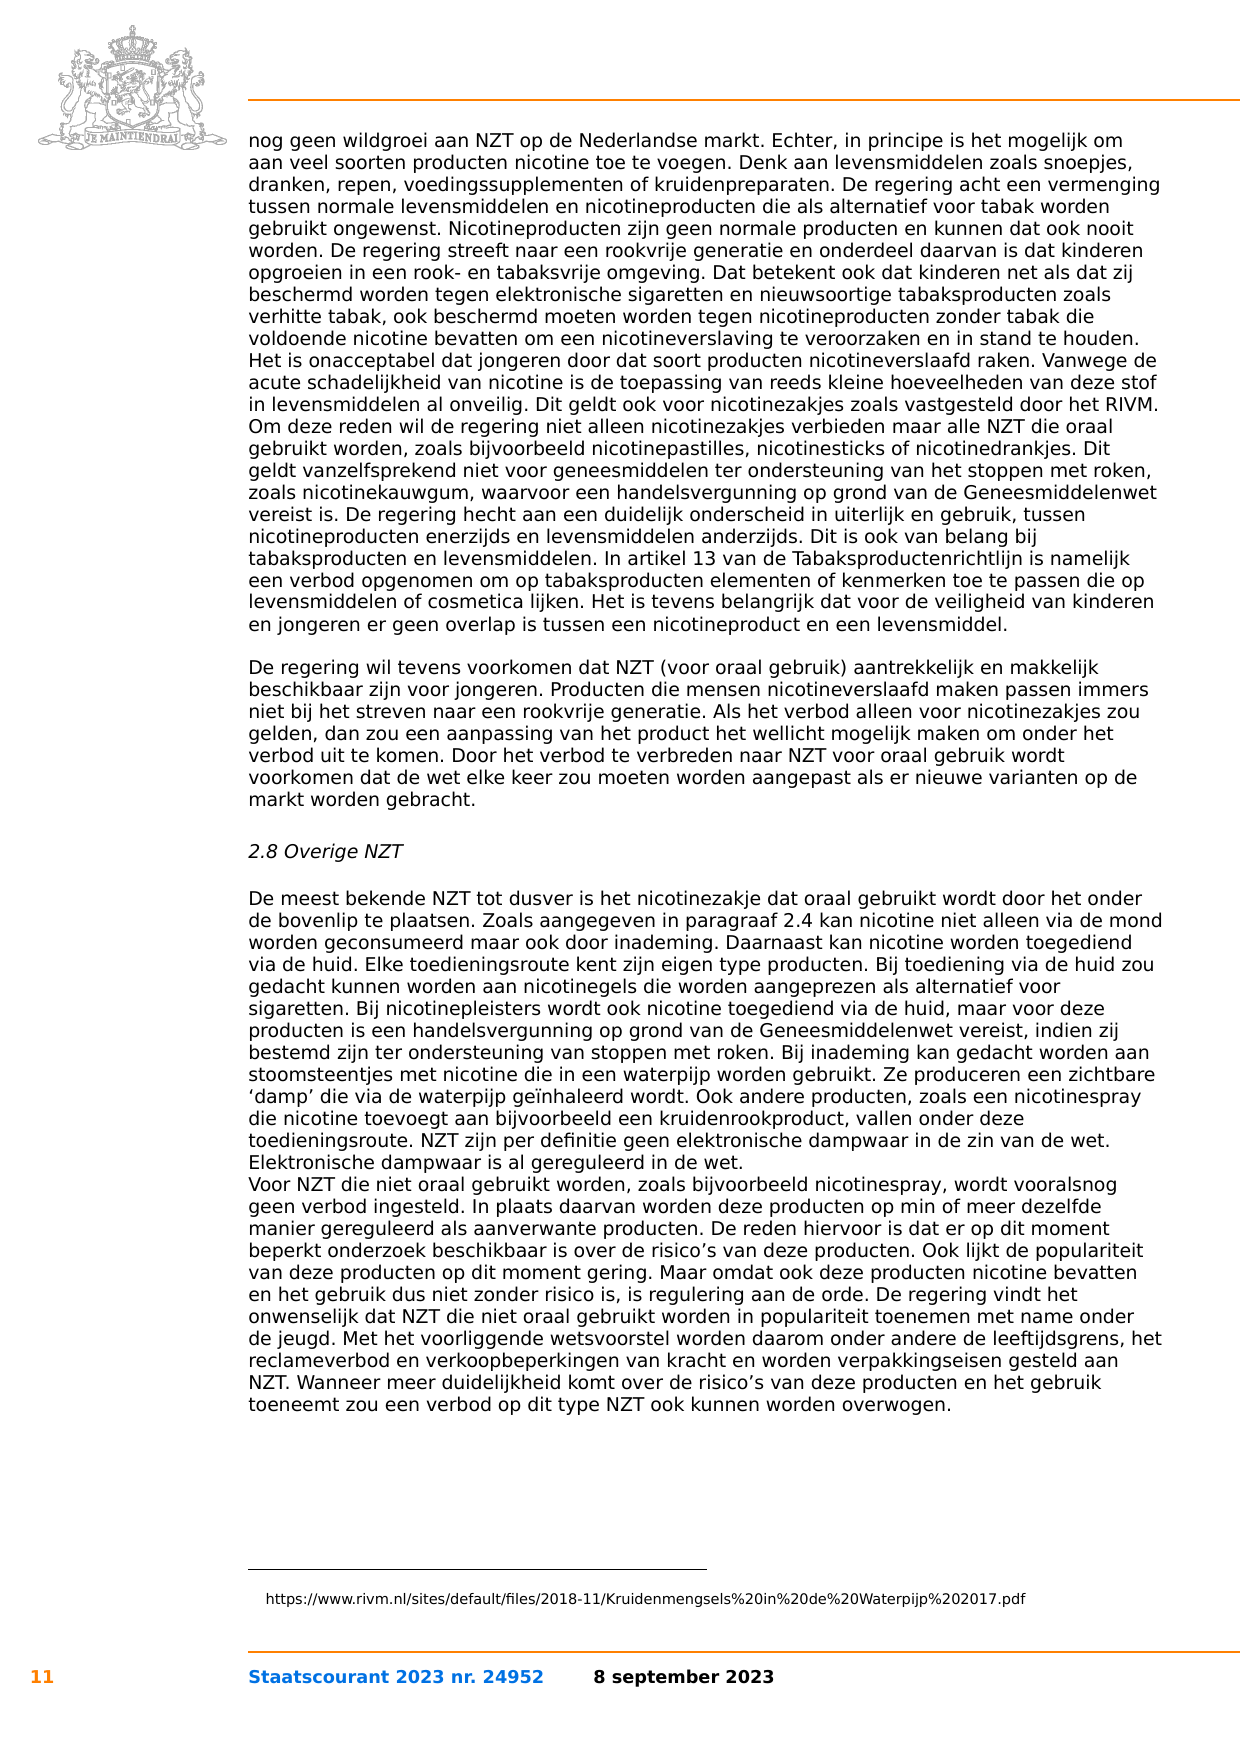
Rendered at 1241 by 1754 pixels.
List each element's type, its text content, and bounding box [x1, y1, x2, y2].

subtitle 2.8 Overige NZT [248, 841, 1163, 863]
text nog geen wildgroei aan NZT op de Nederlandse markt. Echter, in principe is het mogelijk om aan veel soorten producten nicotine toe te voegen. Denk aan levensmiddelen zoals snoepjes, dranken, repen, voedingssupplementen of kruidenpreparaten. De regering acht een vermenging tussen normale levensmiddelen en nicotineproducten die als alternatief voor tabak worden gebruikt ongewenst. Nicotineproducten zijn geen normale producten en kunnen dat ook nooit worden. De regering streeft naar een rookvrije generatie en onderdeel daarvan is dat kinderen opgroeien in een rook- en tabaksvrije omgeving. Dat betekent ook dat kinderen net als dat zij beschermd worden tegen elektronische sigaretten en nieuwsoortige tabaksproducten zoals verhitte tabak, ook beschermd moeten worden tegen nicotineproducten zonder tabak die voldoende nicotine bevatten om een nicotineverslaving te veroorzaken en in stand te houden. Het is onacceptabel dat jongeren door dat soort producten nicotineverslaafd raken. Vanwege de acute schadelijkheid van nicotine is de toepassing van reeds kleine hoeveelheden van deze stof in levensmiddelen al onveilig. Dit geldt ook voor nicotinezakjes zoals vastgesteld door het RIVM. Om deze reden wil de regering niet alleen nicotinezakjes verbieden maar alle NZT die oraal gebruikt worden, zoals bijvoorbeeld nicotinepastilles, nicotinesticks of nicotinedrankjes. Dit geldt vanzelfsprekend niet voor geneesmiddelen ter ondersteuning van het stoppen met roken, zoals nicotinekauwgum, waarvoor een handelsvergunning op grond van de Geneesmiddelenwet vereist is. De regering hecht aan een duidelijk onderscheid in uiterlijk en gebruik, tussen nicotineproducten enerzijds en levensmiddelen anderzijds. Dit is ook van belang bij tabaksproducten en levensmiddelen. In artikel 13 van de Tabaksproductenrichtlijn is namelijk een verbod opgenomen om op tabaksproducten elementen of kenmerken toe te passen die op levensmiddelen of cosmetica lijken. Het is tevens belangrijk dat voor de veiligheid van kinderen en jongeren er geen overlap is tussen een nicotineproduct en een levensmiddel. [248, 130, 1163, 635]
text De meest bekende NZT tot dusver is het nicotinezakje dat oraal gebruikt wordt door het onder de bovenlip te plaatsen. Zoals aangegeven in paragraaf 2.4 kan nicotine niet alleen via de mond worden geconsumeerd maar ook door inademing. Daarnaast kan nicotine worden toegediend via de huid. Elke toedieningsroute kent zijn eigen type producten. Bij toediening via de huid zou gedacht kunnen worden aan nicotinegels die worden aangeprezen als alternatief voor sigaretten. Bij nicotinepleisters wordt ook nicotine toegediend via de huid, maar voor deze producten is een handelsvergunning op grond van de Geneesmiddelenwet vereist, indien zij bestemd zijn ter ondersteuning van stoppen met roken. Bij inademing kan gedacht worden aan stoomsteentjes met nicotine die in een waterpijp worden gebruikt. Ze produceren een zichtbare ‘damp’ die via de waterpijp geïnhaleerd wordt. Ook andere producten, zoals een nicotinespray die nicotine toevoegt aan bijvoorbeeld een kruidenrookproduct, vallen onder deze toedieningsroute. NZT zijn per definitie geen elektronische dampwaar in de zin van de wet. Elektronische dampwaar is al gereguleerd in de wet. [248, 888, 1163, 1174]
picture [38, 25, 227, 150]
text https://www.rivm.nl/sites/default/files/2018-11/Kruidenmengsels%20in%20de%20Waterpijp%202017.pdf [248, 1591, 1163, 1608]
text De regering wil tevens voorkomen dat NZT (voor oraal gebruik) aantrekkelijk en makkelijk beschikbaar zijn voor jongeren. Producten die mensen nicotineverslaafd maken passen immers niet bij het streven naar een rookvrije generatie. Als het verbod alleen voor nicotinezakjes zou gelden, dan zou een aanpassing van het product het wellicht mogelijk maken om onder het verbod uit te komen. Door het verbod te verbreden naar NZT voor oraal gebruik wordt voorkomen dat de wet elke keer zou moeten worden aangepast als er nieuwe varianten op de markt worden gebracht. [248, 657, 1163, 811]
text Voor NZT die niet oraal gebruikt worden, zoals bijvoorbeeld nicotinespray, wordt vooralsnog geen verbod ingesteld. In plaats daarvan worden deze producten op min of meer dezelfde manier gereguleerd als aanverwante producten. De reden hiervoor is dat er op dit moment beperkt onderzoek beschikbaar is over de risico’s van deze producten. Ook lijkt de populariteit van deze producten op dit moment gering. Maar omdat ook deze producten nicotine bevatten en het gebruik dus niet zonder risico is, is regulering aan de orde. De regering vindt het onwenselijk dat NZT die niet oraal gebruikt worden in populariteit toenemen met name onder de jeugd. Met het voorliggende wetsvoorstel worden daarom onder andere de leeftijdsgrens, het reclameverbod en verkoopbeperkingen van kracht en worden verpakkingseisen gesteld aan NZT. Wanneer meer duidelijkheid komt over de risico’s van deze producten en het gebruik toeneemt zou een verbod op dit type NZT ook kunnen worden overwogen. [248, 1174, 1163, 1416]
